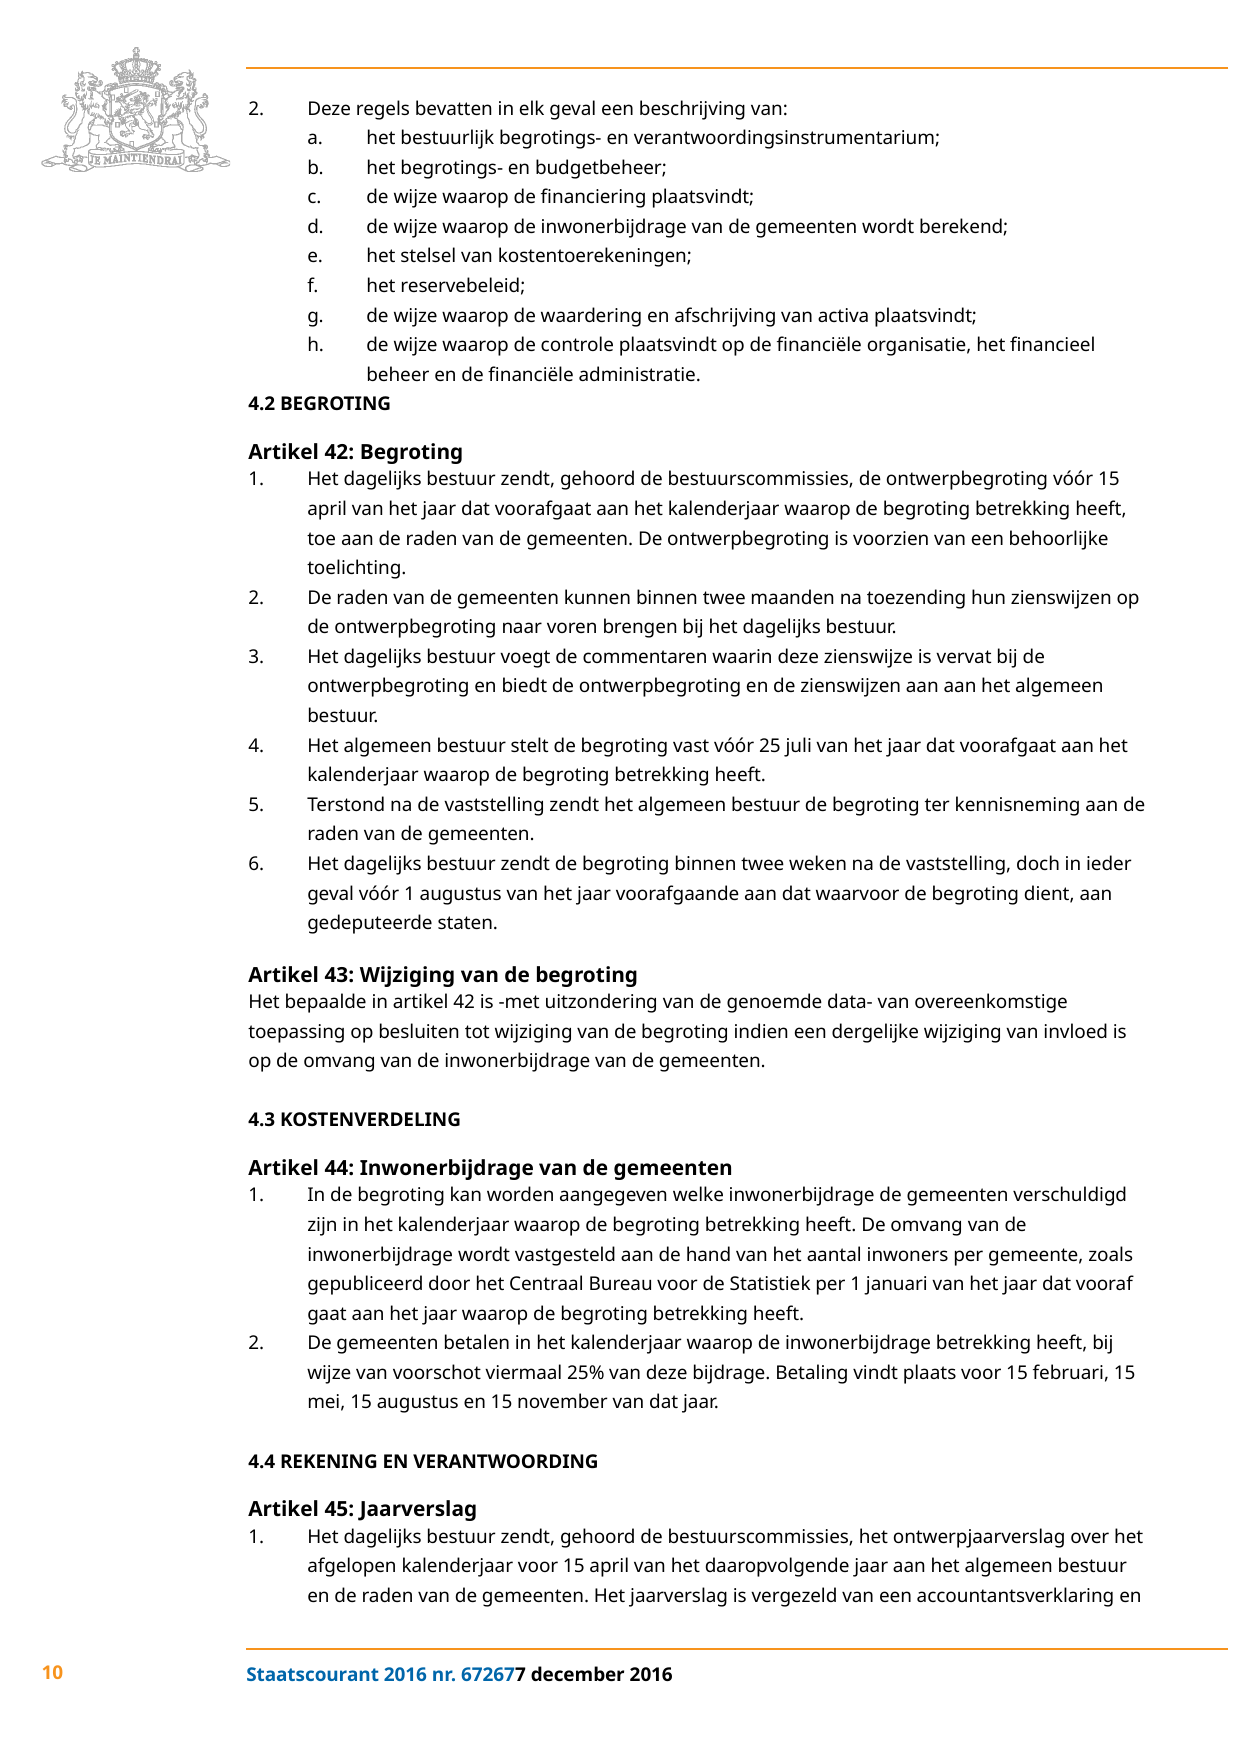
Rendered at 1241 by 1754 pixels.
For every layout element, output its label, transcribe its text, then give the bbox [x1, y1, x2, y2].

list Het dagelijks bestuur zendt, gehoord de bestuurscommissies, het ontwerpjaarverslag over het afgelopen kalenderjaar voor 15 april van het daaropvolgende jaar aan het algemeen bestuur en de raden van de gemeenten. Het jaarverslag is vergezeld van een accountantsverklaring en [248, 1523, 1152, 1608]
text Artikel 44: Inwonerbijdrage van de gemeenten [248, 1153, 1152, 1182]
list het stelsel van kostentoerekeningen; [307, 243, 1152, 268]
list De raden van de gemeenten kunnen binnen twee maanden na toezending hun zienswijzen op de ontwerpbegroting naar voren brengen bij het dagelijks bestuur. [248, 584, 1152, 639]
list de wijze waarop de controle plaatsvindt op de financiële organisatie, het financieel beheer en de financiële administratie. [307, 331, 1152, 387]
list het reservebeleid; [307, 272, 1152, 298]
list het begrotings- en budgetbeheer; [307, 154, 1152, 180]
list de wijze waarop de waardering en afschrijving van activa plaatsvindt; [307, 302, 1152, 328]
text Artikel 42: Begroting [248, 437, 1152, 466]
list het bestuurlijk begrotings- en verantwoordingsinstrumentarium; [307, 124, 1152, 150]
list de wijze waarop de inwonerbijdrage van de gemeenten wordt berekend; [307, 213, 1152, 239]
list Het algemeen bestuur stelt de begroting vast vóór 25 juli van het jaar dat voorafgaat aan het kalenderjaar waarop de begroting betrekking heeft. [248, 732, 1152, 787]
text 4.4 REKENING EN VERANTWOORDING [248, 1448, 1152, 1473]
list Het dagelijks bestuur voegt de commentaren waarin deze zienswijze is vervat bij de ontwerpbegroting en biedt de ontwerpbegroting en de zienswijzen aan aan het algemeen bestuur. [248, 643, 1152, 728]
text Artikel 45: Jaarverslag [248, 1494, 1152, 1523]
list de wijze waarop de financiering plaatsvindt; [307, 183, 1152, 209]
picture [41, 47, 231, 172]
text Het bepaalde in artikel 42 is -met uitzondering van de genoemde data- van overeenkomstige toepassing op besluiten tot wijziging van de begroting indien een dergelijke wijziging van invloed is op de omvang van de inwonerbijdrage van de gemeenten. [248, 988, 1152, 1073]
list In de begroting kan worden aangegeven welke inwonerbijdrage de gemeenten verschuldigd zijn in het kalenderjaar waarop de begroting betrekking heeft. De omvang van de inwonerbijdrage wordt vastgesteld aan de hand van het aantal inwoners per gemeente, zoals gepubliceerd door het Centraal Bureau voor de Statistiek per 1 januari van het jaar dat vooraf gaat aan het jaar waarop de begroting betrekking heeft. [248, 1182, 1152, 1326]
list Het dagelijks bestuur zendt, gehoord de bestuurscommissies, de ontwerpbegroting vóór 15 april van het jaar dat voorafgaat aan het kalenderjaar waarop de begroting betrekking heeft, toe aan de raden van de gemeenten. De ontwerpbegroting is voorzien van een behoorlijke toelichting. [248, 466, 1152, 580]
text Artikel 43: Wijziging van de begroting [248, 960, 1152, 988]
text 4.3 KOSTENVERDELING [248, 1107, 1152, 1132]
text 4.2 BEGROTING [248, 391, 1152, 416]
list De gemeenten betalen in het kalenderjaar waarop de inwonerbijdrage betrekking heeft, bij wijze van voorschot viermaal 25% van deze bijdrage. Betaling vindt plaats voor 15 februari, 15 mei, 15 augustus en 15 november van dat jaar. [248, 1329, 1152, 1414]
list Terstond na de vaststelling zendt het algemeen bestuur de begroting ter kennisneming aan de raden van de gemeenten. [248, 791, 1152, 846]
list Het dagelijks bestuur zendt de begroting binnen twee weken na de vaststelling, doch in ieder geval vóór 1 augustus van het jaar voorafgaande aan dat waarvoor de begroting dient, aan gedeputeerde staten. [248, 850, 1152, 935]
list Deze regels bevatten in elk geval een beschrijving van: [248, 95, 1152, 121]
